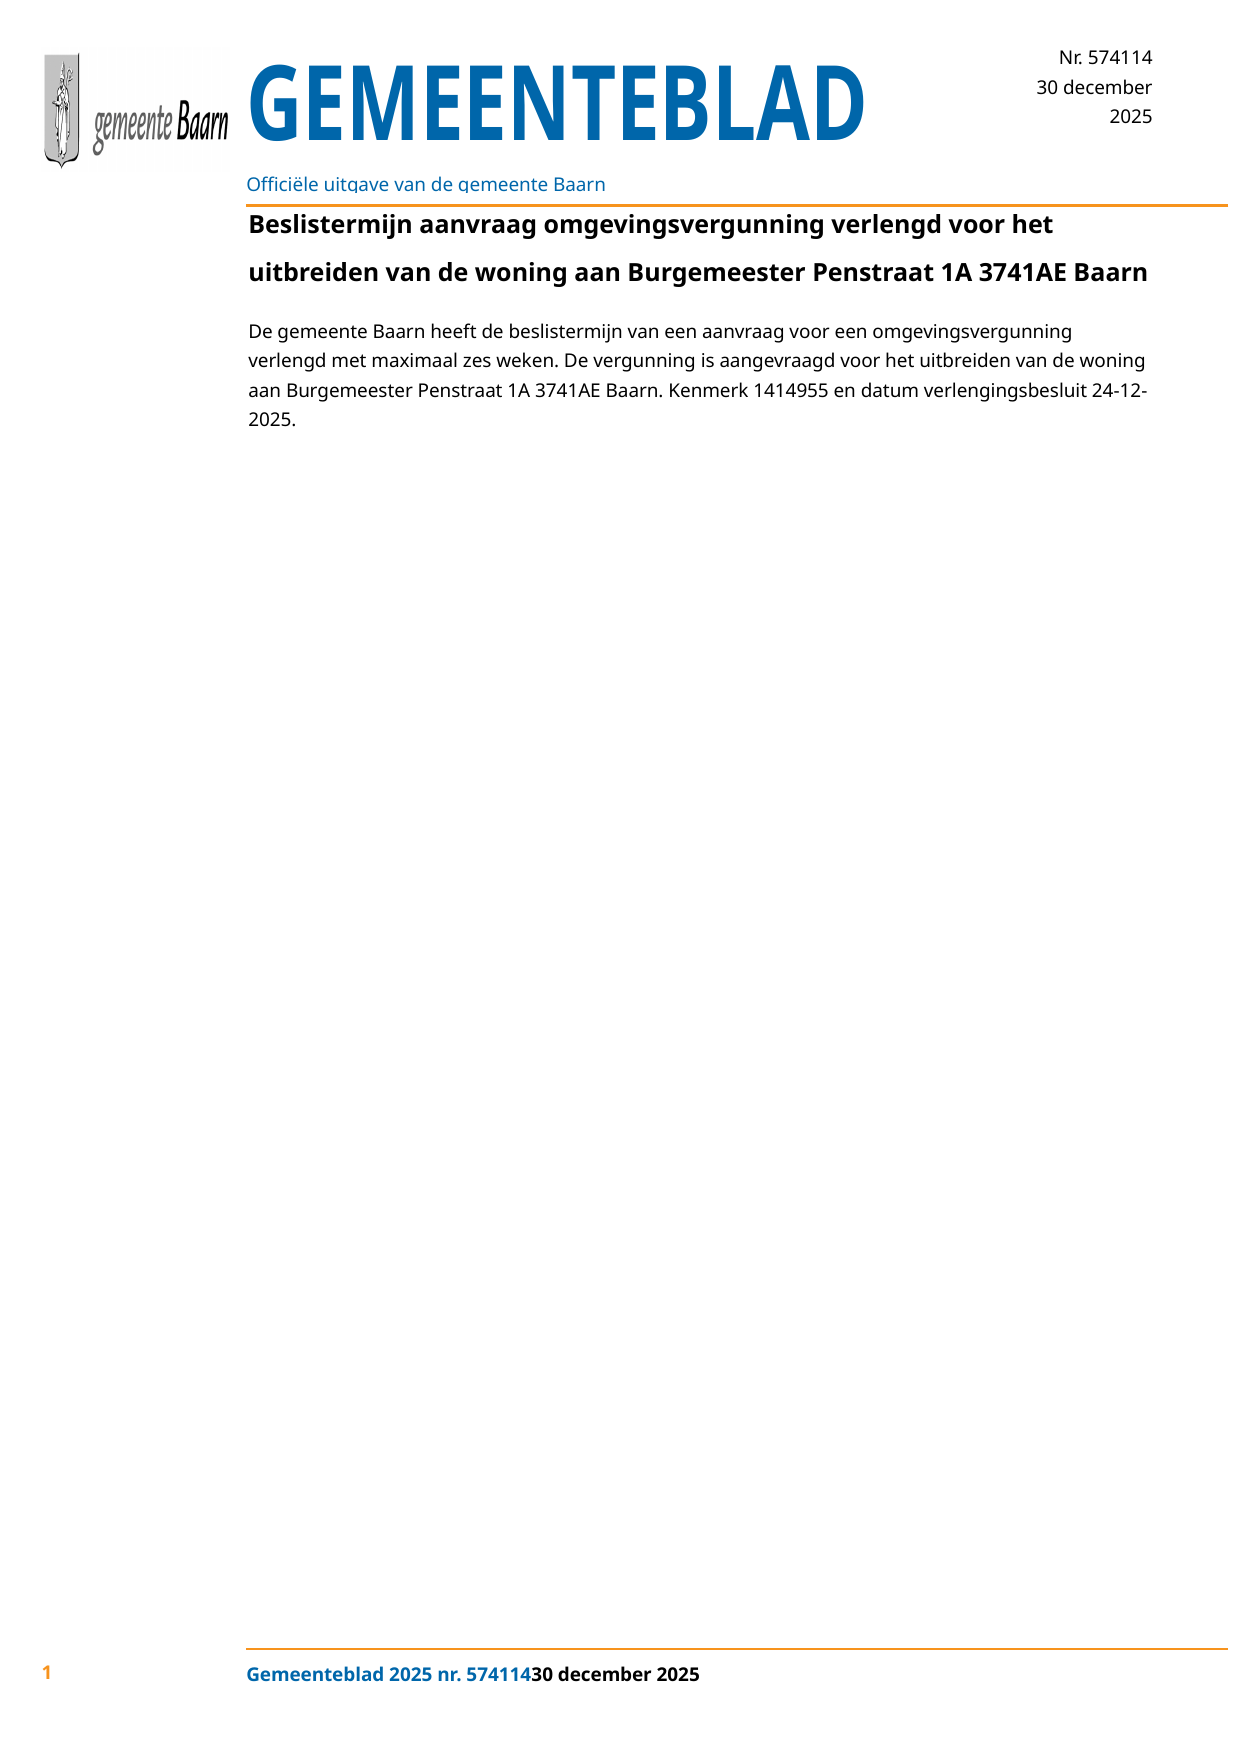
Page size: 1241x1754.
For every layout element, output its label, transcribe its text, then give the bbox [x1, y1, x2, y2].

picture [41, 47, 231, 172]
text Beslistermijn aanvraag omgevingsvergunning verlengd voor het uitbreiden van de woning aan Burgemeester Penstraat 1A 3741AE Baarn [248, 207, 1152, 288]
text De gemeente Baarn heeft de beslistermijn van een aanvraag voor een omgevingsvergunning verlengd met maximaal zes weken. De vergunning is aangevraagd voor het uitbreiden van de woning aan Burgemeester Penstraat 1A 3741AE Baarn. Kenmerk 1414955 en datum verlengingsbesluit 24-12-2025. [248, 318, 1152, 432]
